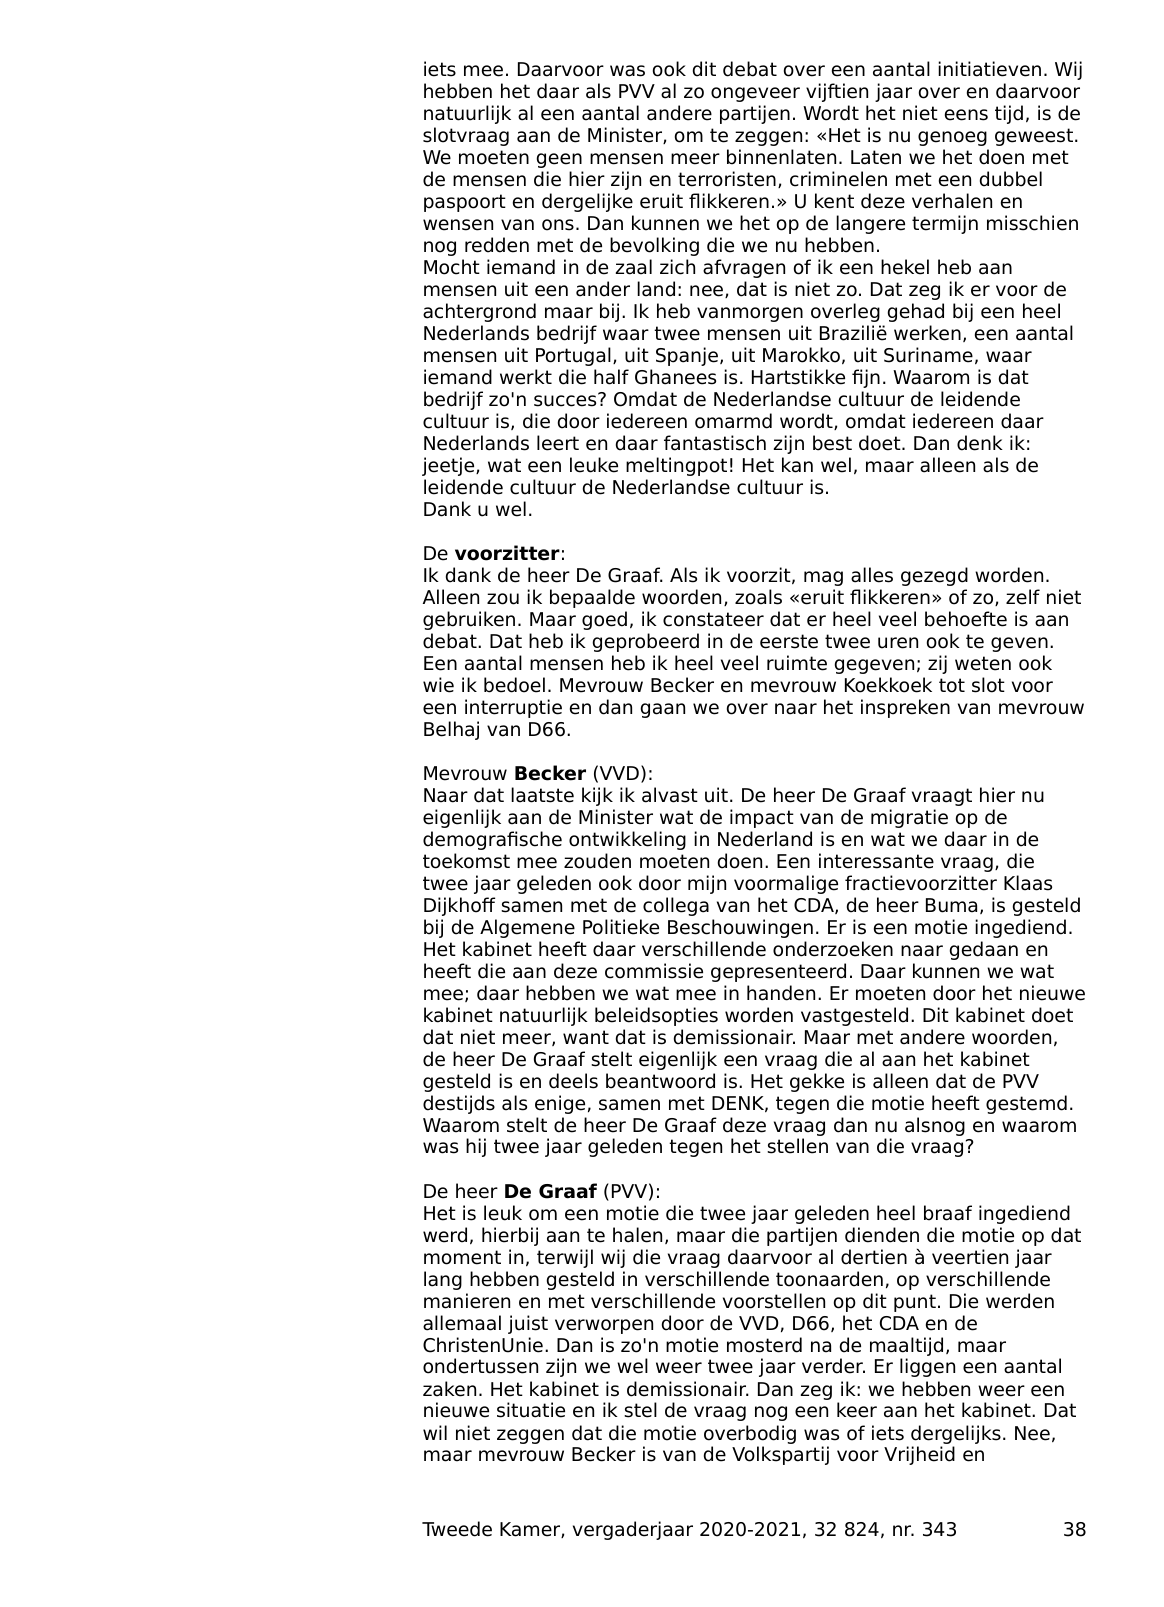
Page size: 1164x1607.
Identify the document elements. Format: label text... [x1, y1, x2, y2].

text Ik dank de heer De Graaf. Als ik voorzit, mag alles gezegd worden. Alleen zou ik bepaalde woorden, zoals «eruit flikkeren» of zo, zelf niet gebruiken. Maar goed, ik constateer dat er heel veel behoefte is aan debat. Dat heb ik geprobeerd in de eerste twee uren ook te geven. Een aantal mensen heb ik heel veel ruimte gegeven; zij weten ook wie ik bedoel. Mevrouw Becker en mevrouw Koekkoek tot slot voor een interruptie en dan gaan we over naar het inspreken van mevrouw Belhaj van D66. [422, 565, 1087, 741]
text De voorzitter: [422, 543, 1087, 565]
text Dank u wel. [422, 499, 1087, 521]
text De heer De Graaf (PVV): [422, 1181, 1087, 1203]
text Het is leuk om een motie die twee jaar geleden heel braaf ingediend werd, hierbij aan te halen, maar die partijen dienden die motie op dat moment in, terwijl wij die vraag daarvoor al dertien à veertien jaar lang hebben gesteld in verschillende toonaarden, op verschillende manieren en met verschillende voorstellen op dit punt. Die werden allemaal juist verworpen door de VVD, D66, het CDA en de ChristenUnie. Dan is zo'n motie mosterd na de maaltijd, maar ondertussen zijn we wel weer twee jaar verder. Er liggen een aantal zaken. Het kabinet is demissionair. Dan zeg ik: we hebben weer een nieuwe situatie en ik stel de vraag nog een keer aan het kabinet. Dat wil niet zeggen dat die motie overbodig was of iets dergelijks. Nee, maar mevrouw Becker is van de Volkspartij voor Vrijheid en [422, 1203, 1087, 1466]
text Mocht iemand in de zaal zich afvragen of ik een hekel heb aan mensen uit een ander land: nee, dat is niet zo. Dat zeg ik er voor de achtergrond maar bij. Ik heb vanmorgen overleg gehad bij een heel Nederlands bedrijf waar twee mensen uit Brazilië werken, een aantal mensen uit Portugal, uit Spanje, uit Marokko, uit Suriname, waar iemand werkt die half Ghanees is. Hartstikke fijn. Waarom is dat bedrijf zo'n succes? Omdat de Nederlandse cultuur de leidende cultuur is, die door iedereen omarmd wordt, omdat iedereen daar Nederlands leert en daar fantastisch zijn best doet. Dan denk ik: jeetje, wat een leuke meltingpot! Het kan wel, maar alleen als de leidende cultuur de Nederlandse cultuur is. [422, 257, 1087, 499]
text Mevrouw Becker (VVD): [422, 763, 1087, 785]
text iets mee. Daarvoor was ook dit debat over een aantal initiatieven. Wij hebben het daar als PVV al zo ongeveer vijftien jaar over en daarvoor natuurlijk al een aantal andere partijen. Wordt het niet eens tijd, is de slotvraag aan de Minister, om te zeggen: «Het is nu genoeg geweest. We moeten geen mensen meer binnenlaten. Laten we het doen met de mensen die hier zijn en terroristen, criminelen met een dubbel paspoort en dergelijke eruit flikkeren.» U kent deze verhalen en wensen van ons. Dan kunnen we het op de langere termijn misschien nog redden met de bevolking die we nu hebben. [422, 59, 1087, 257]
text Naar dat laatste kijk ik alvast uit. De heer De Graaf vraagt hier nu eigenlijk aan de Minister wat de impact van de migratie op de demografische ontwikkeling in Nederland is en wat we daar in de toekomst mee zouden moeten doen. Een interessante vraag, die twee jaar geleden ook door mijn voormalige fractievoorzitter Klaas Dijkhoff samen met de collega van het CDA, de heer Buma, is gesteld bij de Algemene Politieke Beschouwingen. Er is een motie ingediend. Het kabinet heeft daar verschillende onderzoeken naar gedaan en heeft die aan deze commissie gepresenteerd. Daar kunnen we wat mee; daar hebben we wat mee in handen. Er moeten door het nieuwe kabinet natuurlijk beleidsopties worden vastgesteld. Dit kabinet doet dat niet meer, want dat is demissionair. Maar met andere woorden, de heer De Graaf stelt eigenlijk een vraag die al aan het kabinet gesteld is en deels beantwoord is. Het gekke is alleen dat de PVV destijds als enige, samen met DENK, tegen die motie heeft gestemd. Waarom stelt de heer De Graaf deze vraag dan nu alsnog en waarom was hij twee jaar geleden tegen het stellen van die vraag? [422, 785, 1087, 1158]
